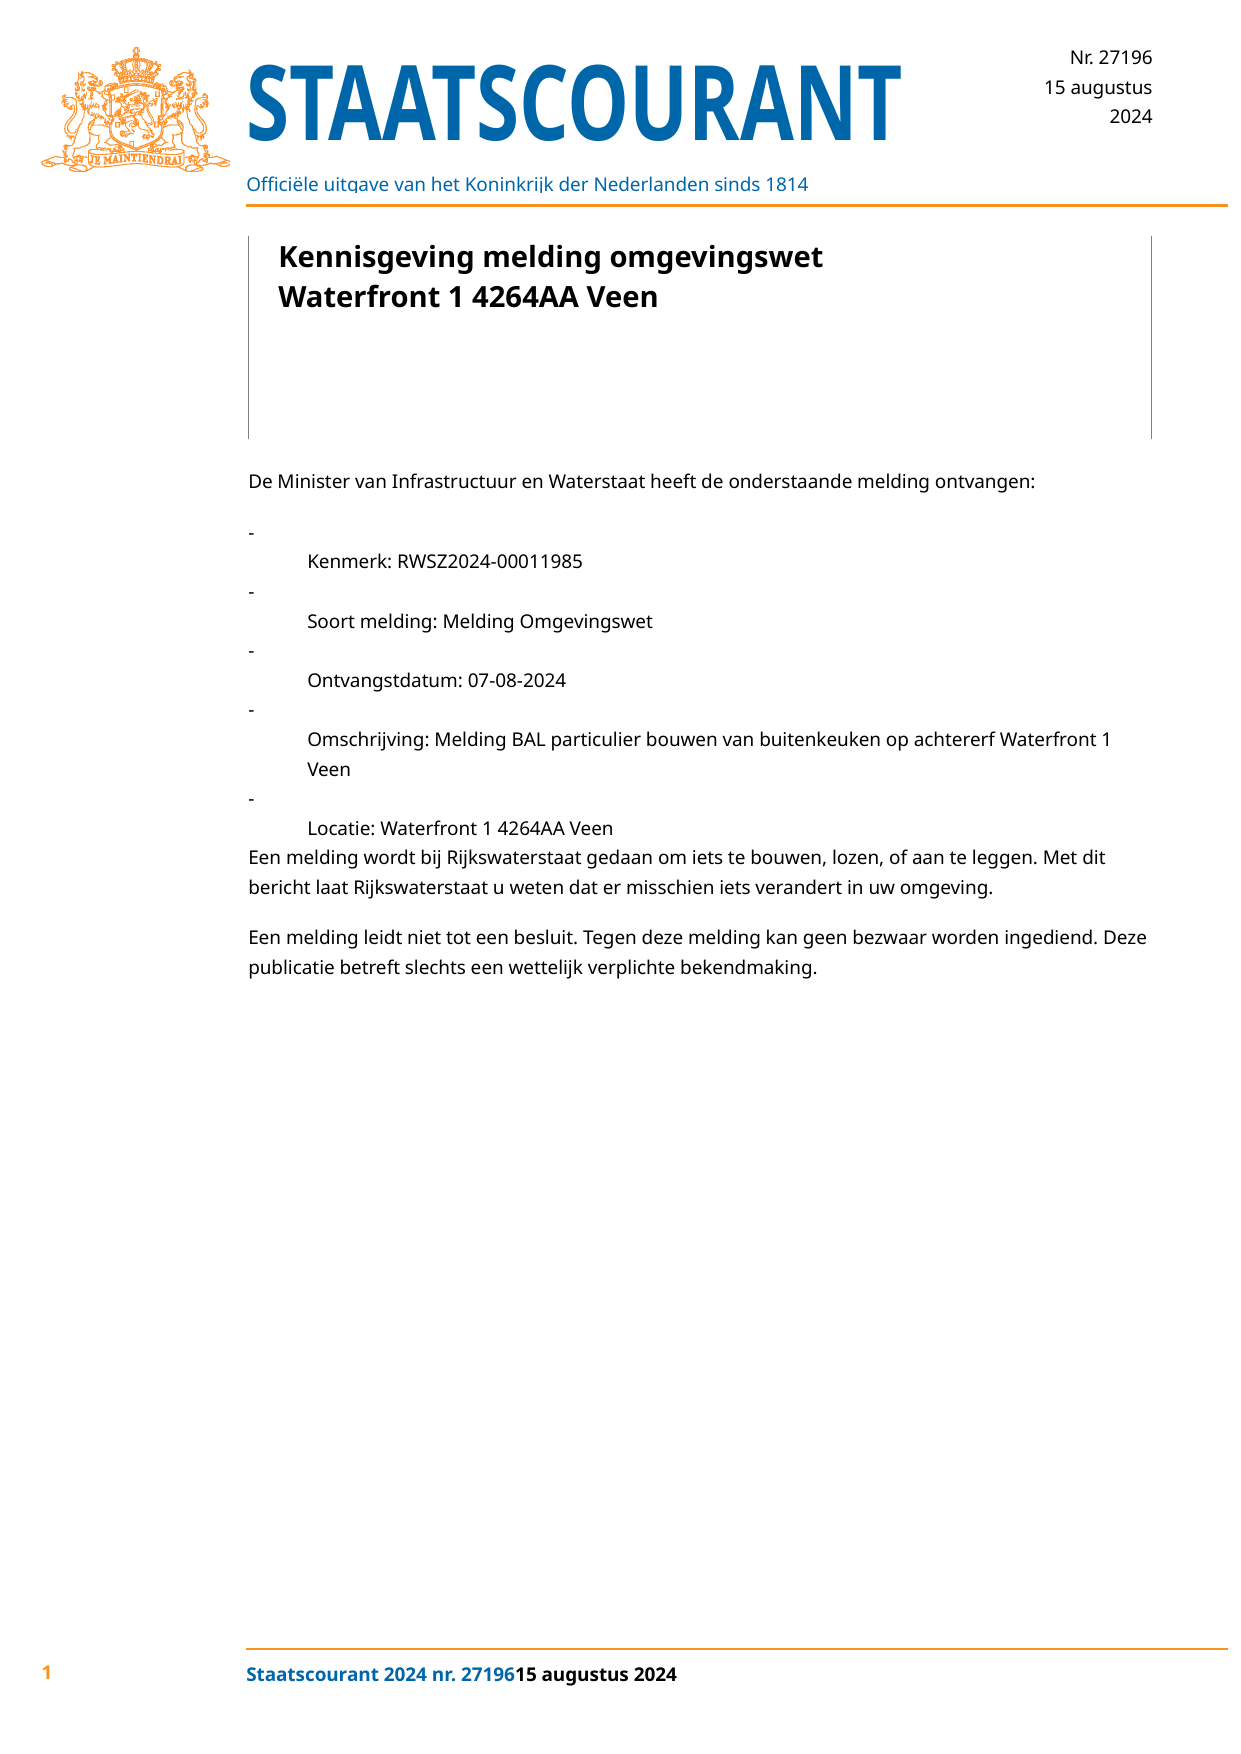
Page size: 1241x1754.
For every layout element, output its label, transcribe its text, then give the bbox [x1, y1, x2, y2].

list Soort melding: Melding Omgevingswet [248, 608, 1152, 633]
picture [41, 47, 231, 172]
table_header [850, 414, 1151, 439]
list Ontvangstdatum: 07-08-2024 [248, 667, 1152, 693]
text De Minister van Infrastructuur en Waterstaat heeft de onderstaande melding ontvangen: [248, 469, 1152, 494]
text Een melding wordt bij Rijkswaterstaat gedaan om iets te bouwen, lozen, of aan te leggen. Met dit bericht laat Rijkswaterstaat u weten dat er misschien iets verandert in uw omgeving. [248, 844, 1152, 900]
table_header [1090, 236, 1151, 413]
picture [912, 236, 1090, 414]
text Een melding leidt niet tot een besluit. Tegen deze melding kan geen bezwaar worden ingediend. Deze publicatie betreft slechts een wettelijk verplichte bekendmaking. [248, 924, 1152, 980]
list Omschrijving: Melding BAL particulier bouwen van buitenkeuken op achtererf Waterfront 1 Veen [248, 726, 1152, 781]
table_header Kennisgeving melding omgevingswet Waterfront 1 4264AA Veen [249, 236, 850, 439]
table_header [850, 236, 912, 413]
list Locatie: Waterfront 1 4264AA Veen [248, 815, 1152, 841]
list Kenmerk: RWSZ2024-00011985 [248, 549, 1152, 574]
